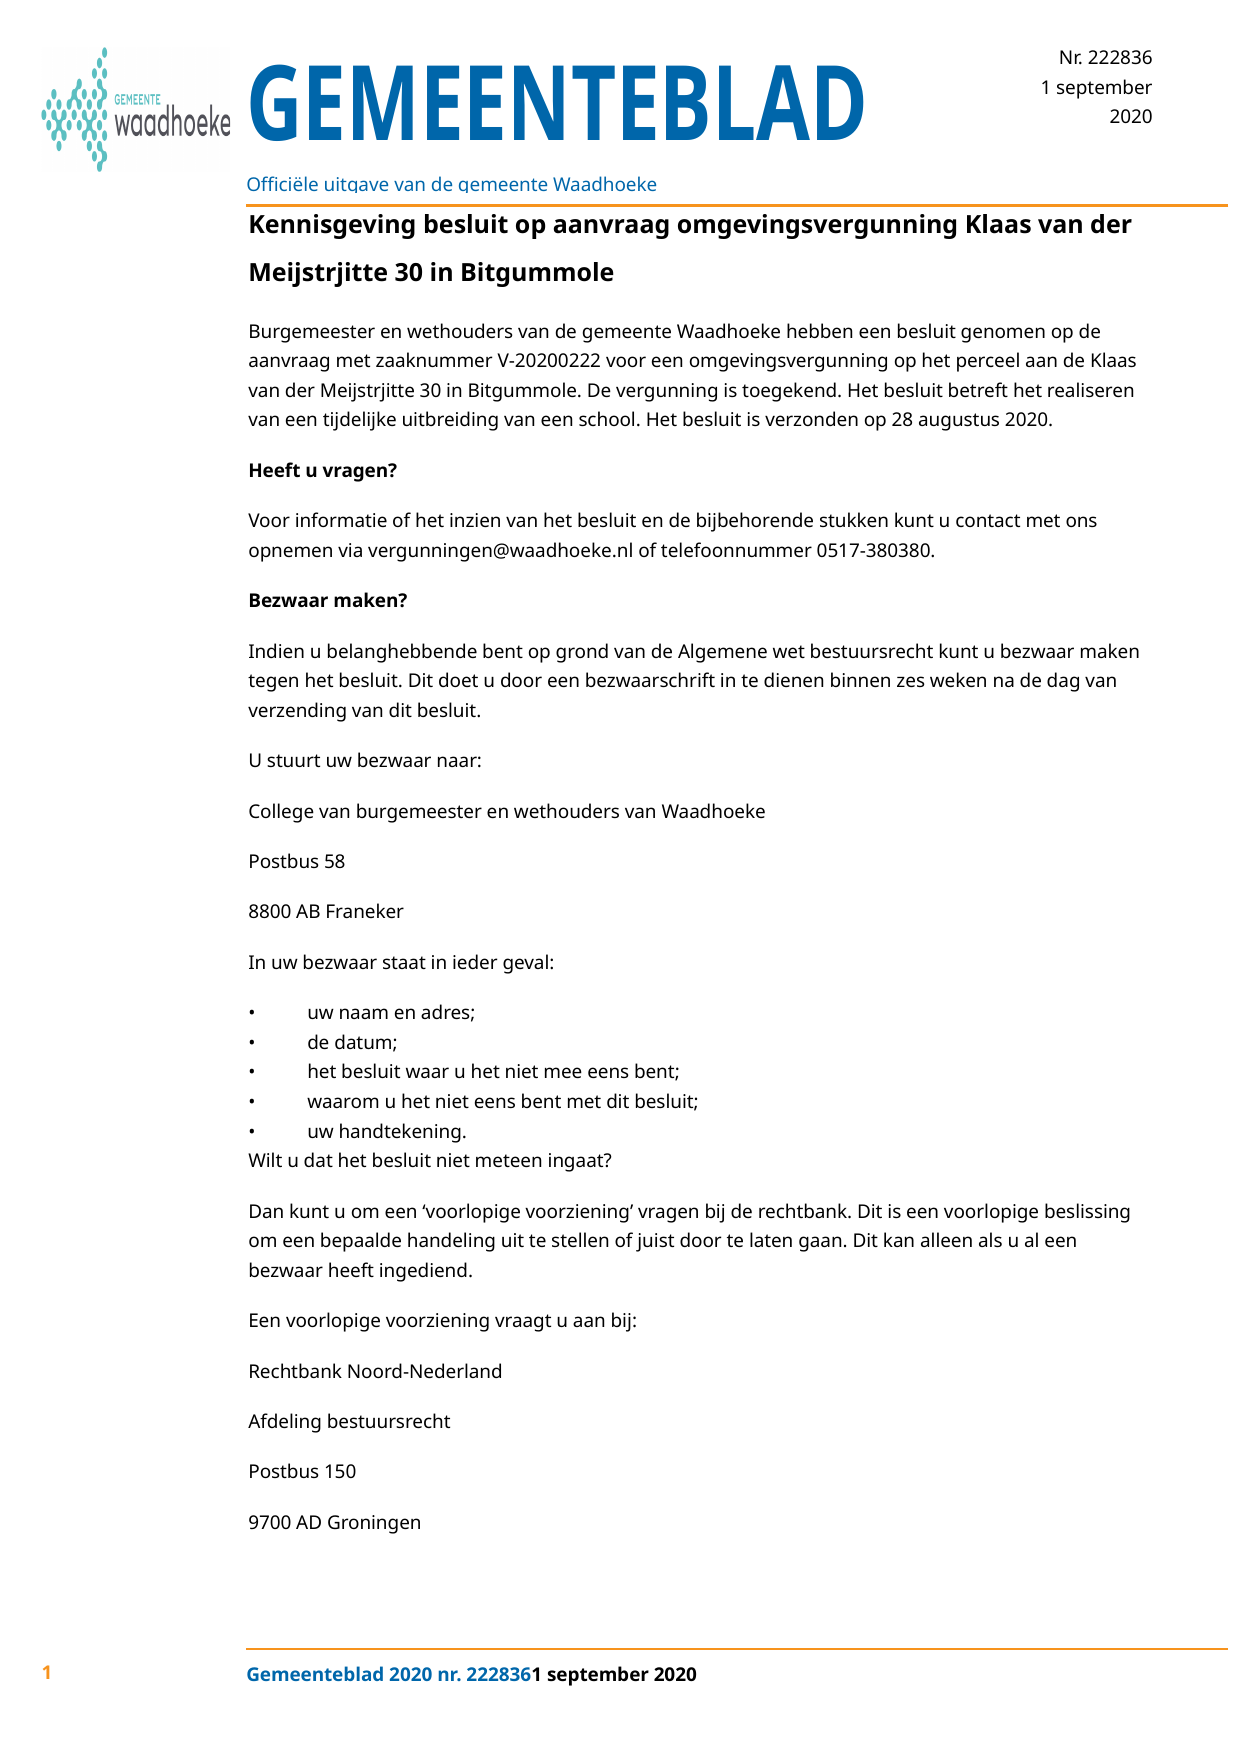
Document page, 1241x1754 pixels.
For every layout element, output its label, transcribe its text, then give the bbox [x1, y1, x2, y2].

text Indien u belanghebbende bent op grond van de Algemene wet bestuursrecht kunt u bezwaar maken tegen het besluit. Dit doet u door een bezwaarschrift in te dienen binnen zes weken na de dag van verzending van dit besluit. [248, 638, 1152, 723]
text Een voorlopige voorziening vraagt u aan bij: [248, 1307, 1152, 1333]
picture [41, 47, 231, 172]
text Wilt u dat het besluit niet meteen ingaat? [248, 1147, 1152, 1173]
text Postbus 150 [248, 1459, 1152, 1484]
text U stuurt uw bezwaar naar: [248, 747, 1152, 773]
list het besluit waar u het niet mee eens bent; [248, 1059, 1152, 1084]
text Dan kunt u om een ‘voorlopige voorziening’ vragen bij de rechtbank. Dit is een voorlopige beslissing om een bepaalde handeling uit te stellen of juist door te laten gaan. Dit kan alleen als u al een bezwaar heeft ingediend. [248, 1198, 1152, 1283]
text Burgemeester en wethouders van de gemeente Waadhoeke hebben een besluit genomen op de aanvraag met zaaknummer V-20200222 voor een omgevingsvergunning op het perceel aan de Klaas van der Meijstrjitte 30 in Bitgummole. De vergunning is toegekend. Het besluit betreft het realiseren van een tijdelijke uitbreiding van een school. Het besluit is verzonden op 28 augustus 2020. [248, 318, 1152, 432]
text 8800 AB Franeker [248, 899, 1152, 924]
text Bezwaar maken? [248, 587, 1152, 613]
text Voor informatie of het inzien van het besluit en de bijbehorende stukken kunt u contact met ons opnemen via vergunningen@waadhoeke.nl of telefoonnummer 0517-380380. [248, 507, 1152, 563]
list de datum; [248, 1029, 1152, 1055]
text Heeft u vragen? [248, 457, 1152, 483]
list waarom u het niet eens bent met dit besluit; [248, 1088, 1152, 1114]
text Rechtbank Noord-Nederland [248, 1358, 1152, 1384]
text In uw bezwaar staat in ieder geval: [248, 949, 1152, 975]
text Postbus 58 [248, 848, 1152, 874]
text 9700 AD Groningen [248, 1509, 1152, 1535]
text Afdeling bestuursrecht [248, 1408, 1152, 1434]
list uw naam en adres; [248, 999, 1152, 1025]
list uw handtekening. [248, 1118, 1152, 1144]
text Kennisgeving besluit op aanvraag omgevingsvergunning Klaas van der Meijstrjitte 30 in Bitgummole [248, 207, 1152, 288]
text College van burgemeester en wethouders van Waadhoeke [248, 798, 1152, 824]
